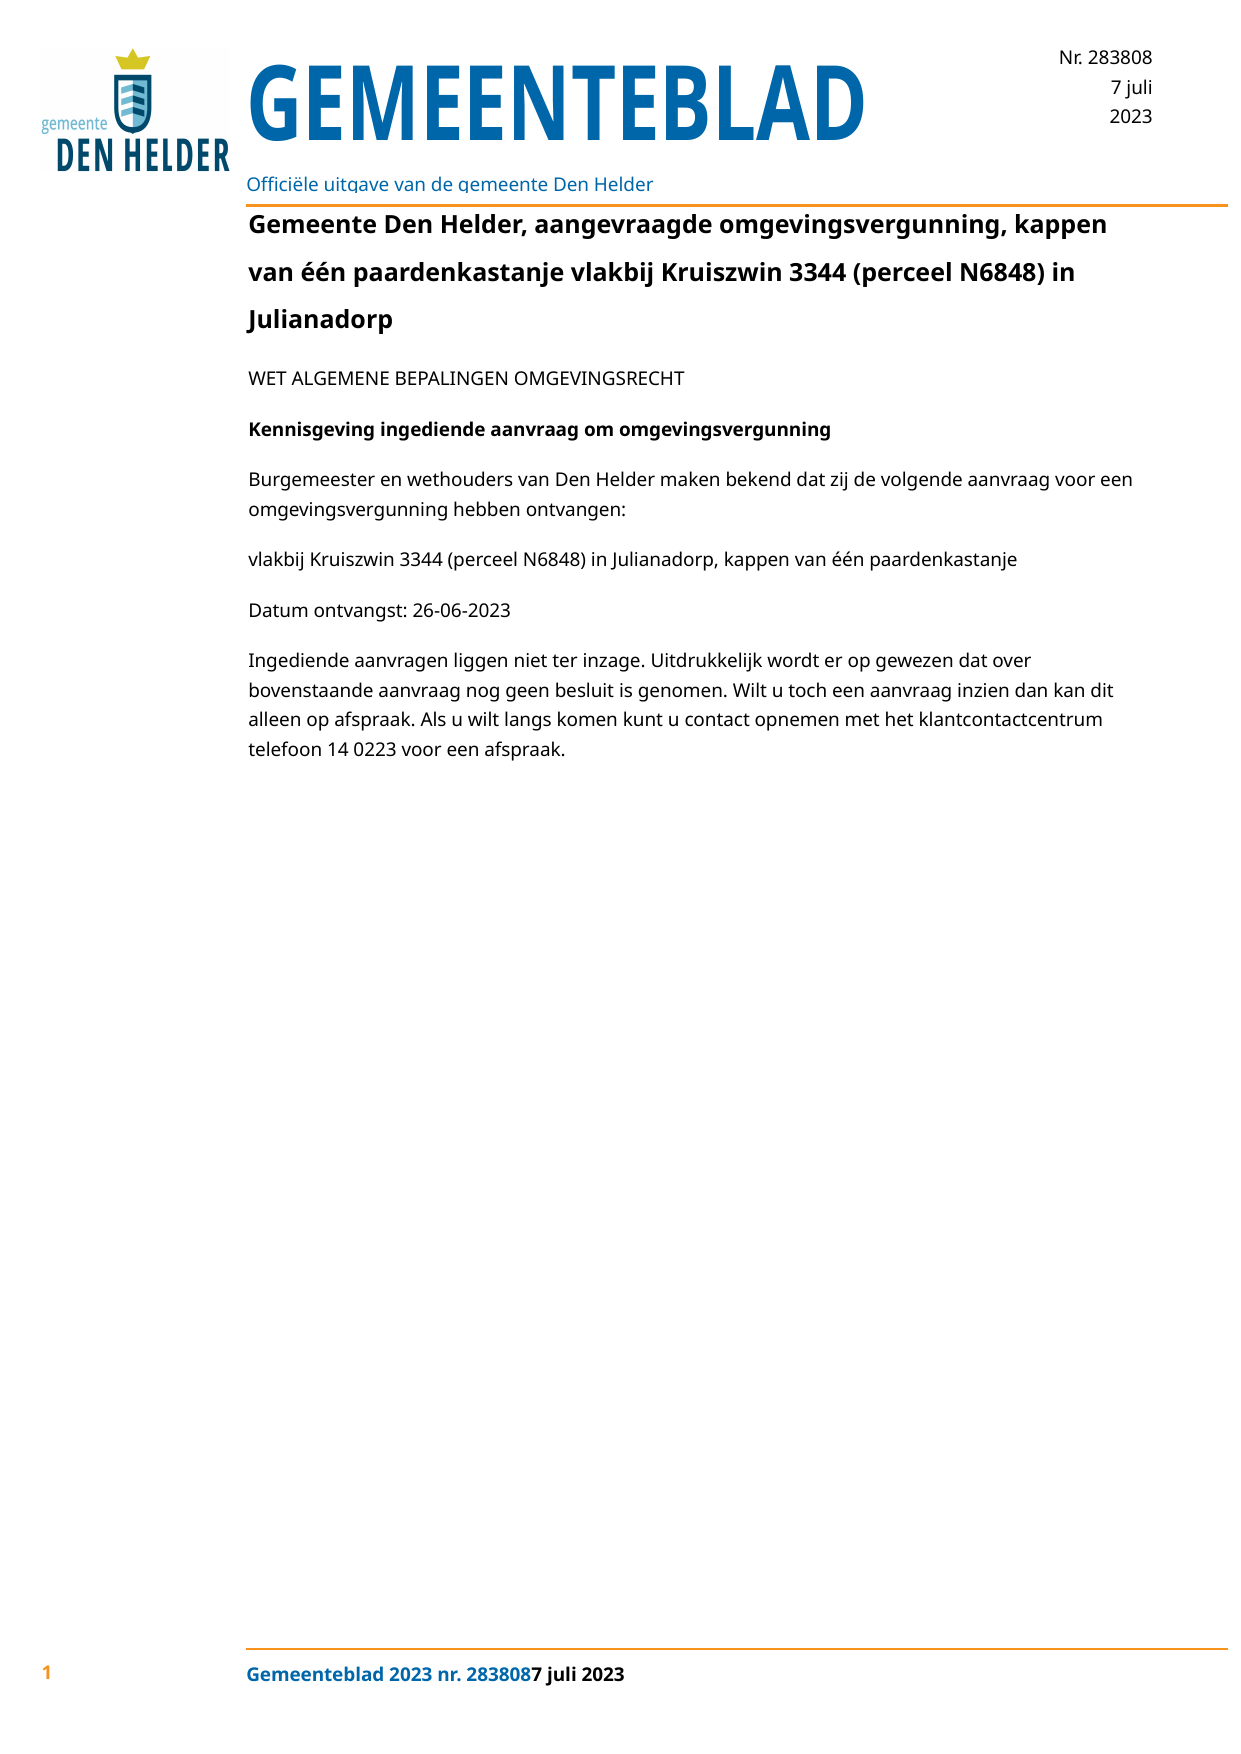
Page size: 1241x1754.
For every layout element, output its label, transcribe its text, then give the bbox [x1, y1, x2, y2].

picture [63, 144, 68, 165]
picture [100, 154, 106, 172]
text WET ALGEMENE BEPALINGEN OMGEVINGSRECHT [248, 366, 1152, 391]
text Gemeente Den Helder, aangevraagde omgevingsvergunning, kappen van één paardenkastanje vlakbij Kruiszwin 3344 (perceel N6848) in Julianadorp [248, 207, 1152, 336]
text Burgemeester en wethouders van Den Helder maken bekend dat zij de volgende aanvraag voor een omgevingsvergunning hebben ontvangen: [248, 466, 1152, 522]
picture [182, 144, 187, 165]
text Kennisgeving ingediende aanvraag om omgevingsvergunning [248, 416, 1152, 442]
text Ingediende aanvragen liggen niet ter inzage. Uitdrukkelijk wordt er op gewezen dat over bovenstaande aanvraag nog geen besluit is genomen. Wilt u toch een aanvraag inzien dan kan dit alleen op afspraak. Als u wilt langs komen kunt u contact opnemen met het klantcontactcentrum telefoon 14 0223 voor een afspraak. [248, 647, 1152, 762]
picture [220, 160, 224, 172]
picture [41, 47, 231, 172]
text Datum ontvangst: 26-06-2023 [248, 597, 1152, 622]
picture [130, 157, 135, 172]
text vlakbij Kruiszwin 3344 (perceel N6848) in Julianadorp, kappen van één paardenkastanje [248, 546, 1152, 572]
